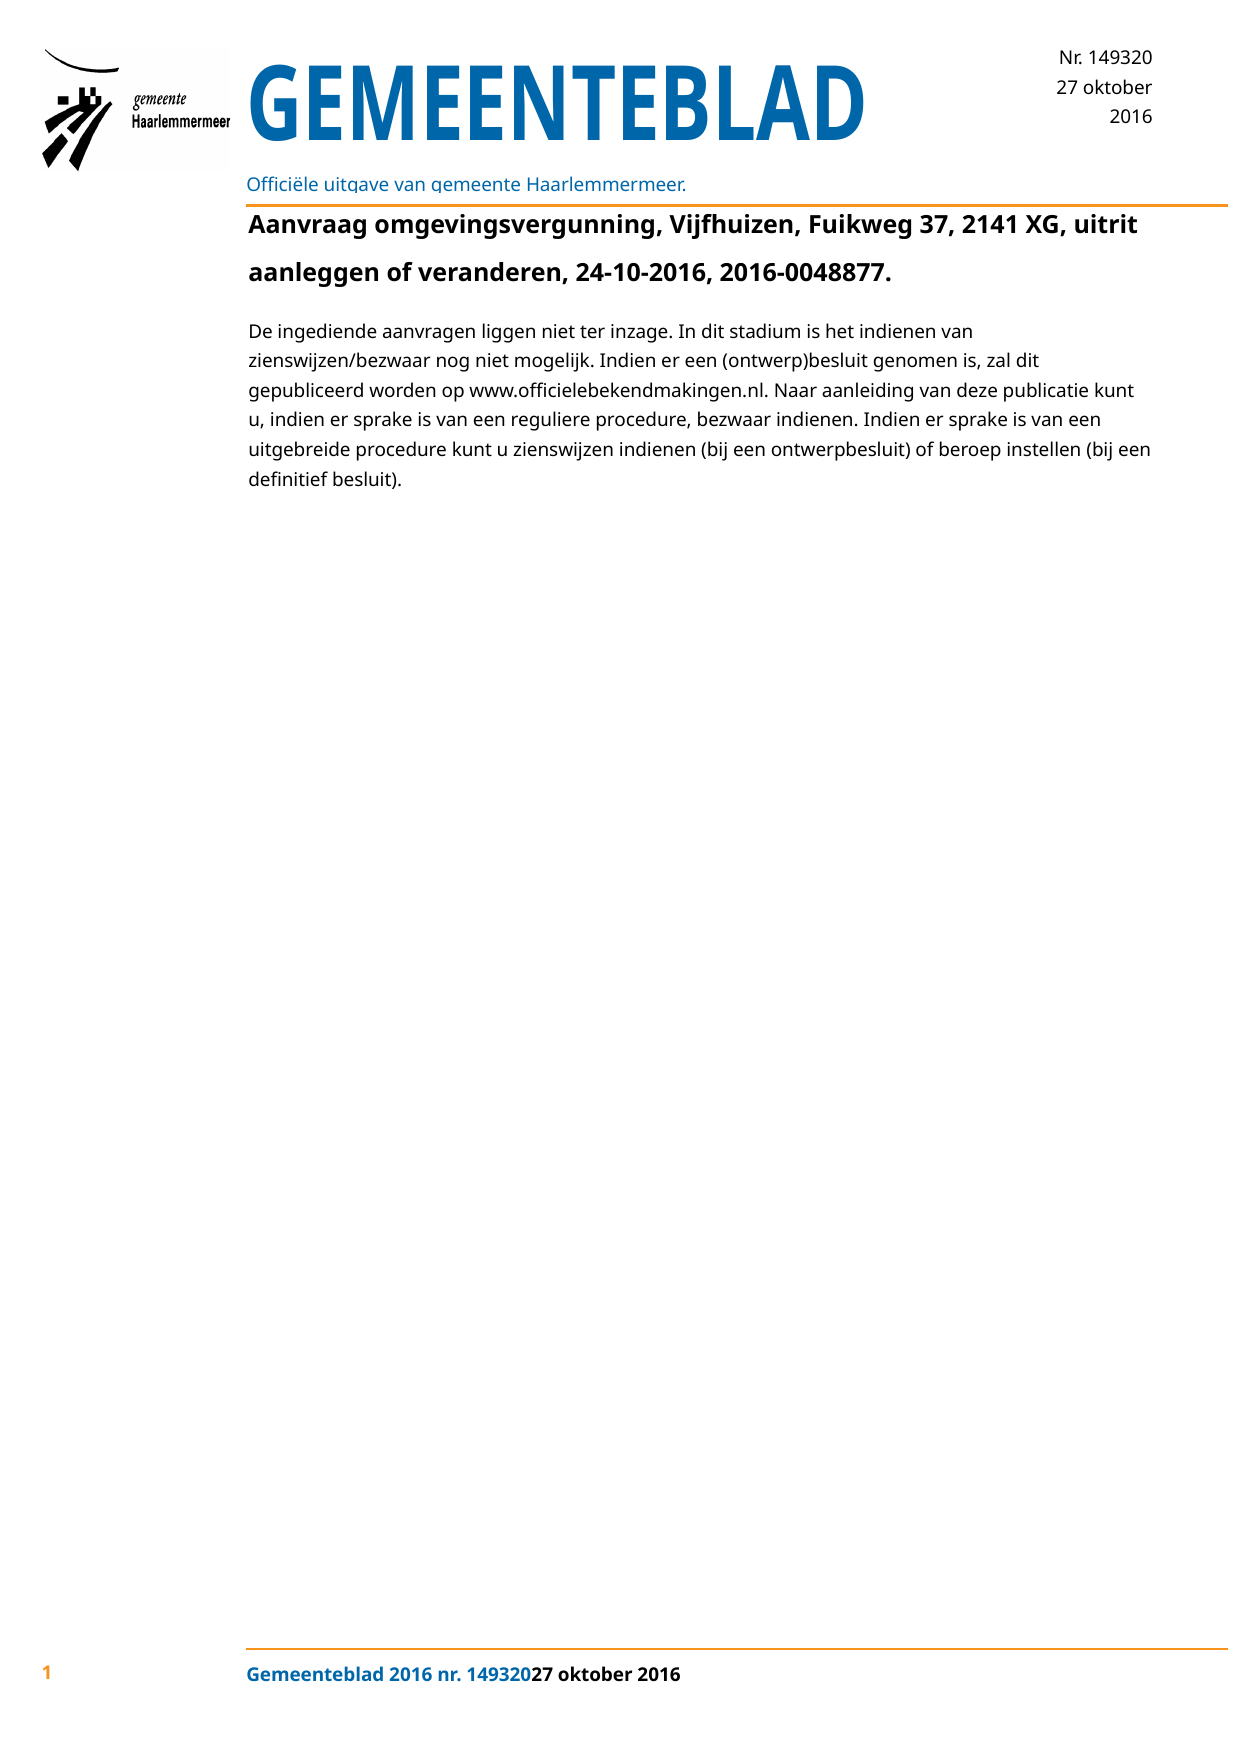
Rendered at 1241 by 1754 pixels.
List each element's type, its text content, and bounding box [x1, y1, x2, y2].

picture [41, 47, 231, 172]
text De ingediende aanvragen liggen niet ter inzage. In dit stadium is het indienen van zienswijzen/bezwaar nog niet mogelijk. Indien er een (ontwerp)besluit genomen is, zal dit gepubliceerd worden op www.officielebekendmakingen.nl. Naar aanleiding van deze publicatie kunt u, indien er sprake is van een reguliere procedure, bezwaar indienen. Indien er sprake is van een uitgebreide procedure kunt u zienswijzen indienen (bij een ontwerpbesluit) of beroep instellen (bij een definitief besluit). [248, 318, 1152, 492]
text Aanvraag omgevingsvergunning, Vijfhuizen, Fuikweg 37, 2141 XG, uitrit aanleggen of veranderen, 24-10-2016, 2016-0048877. [248, 207, 1152, 288]
